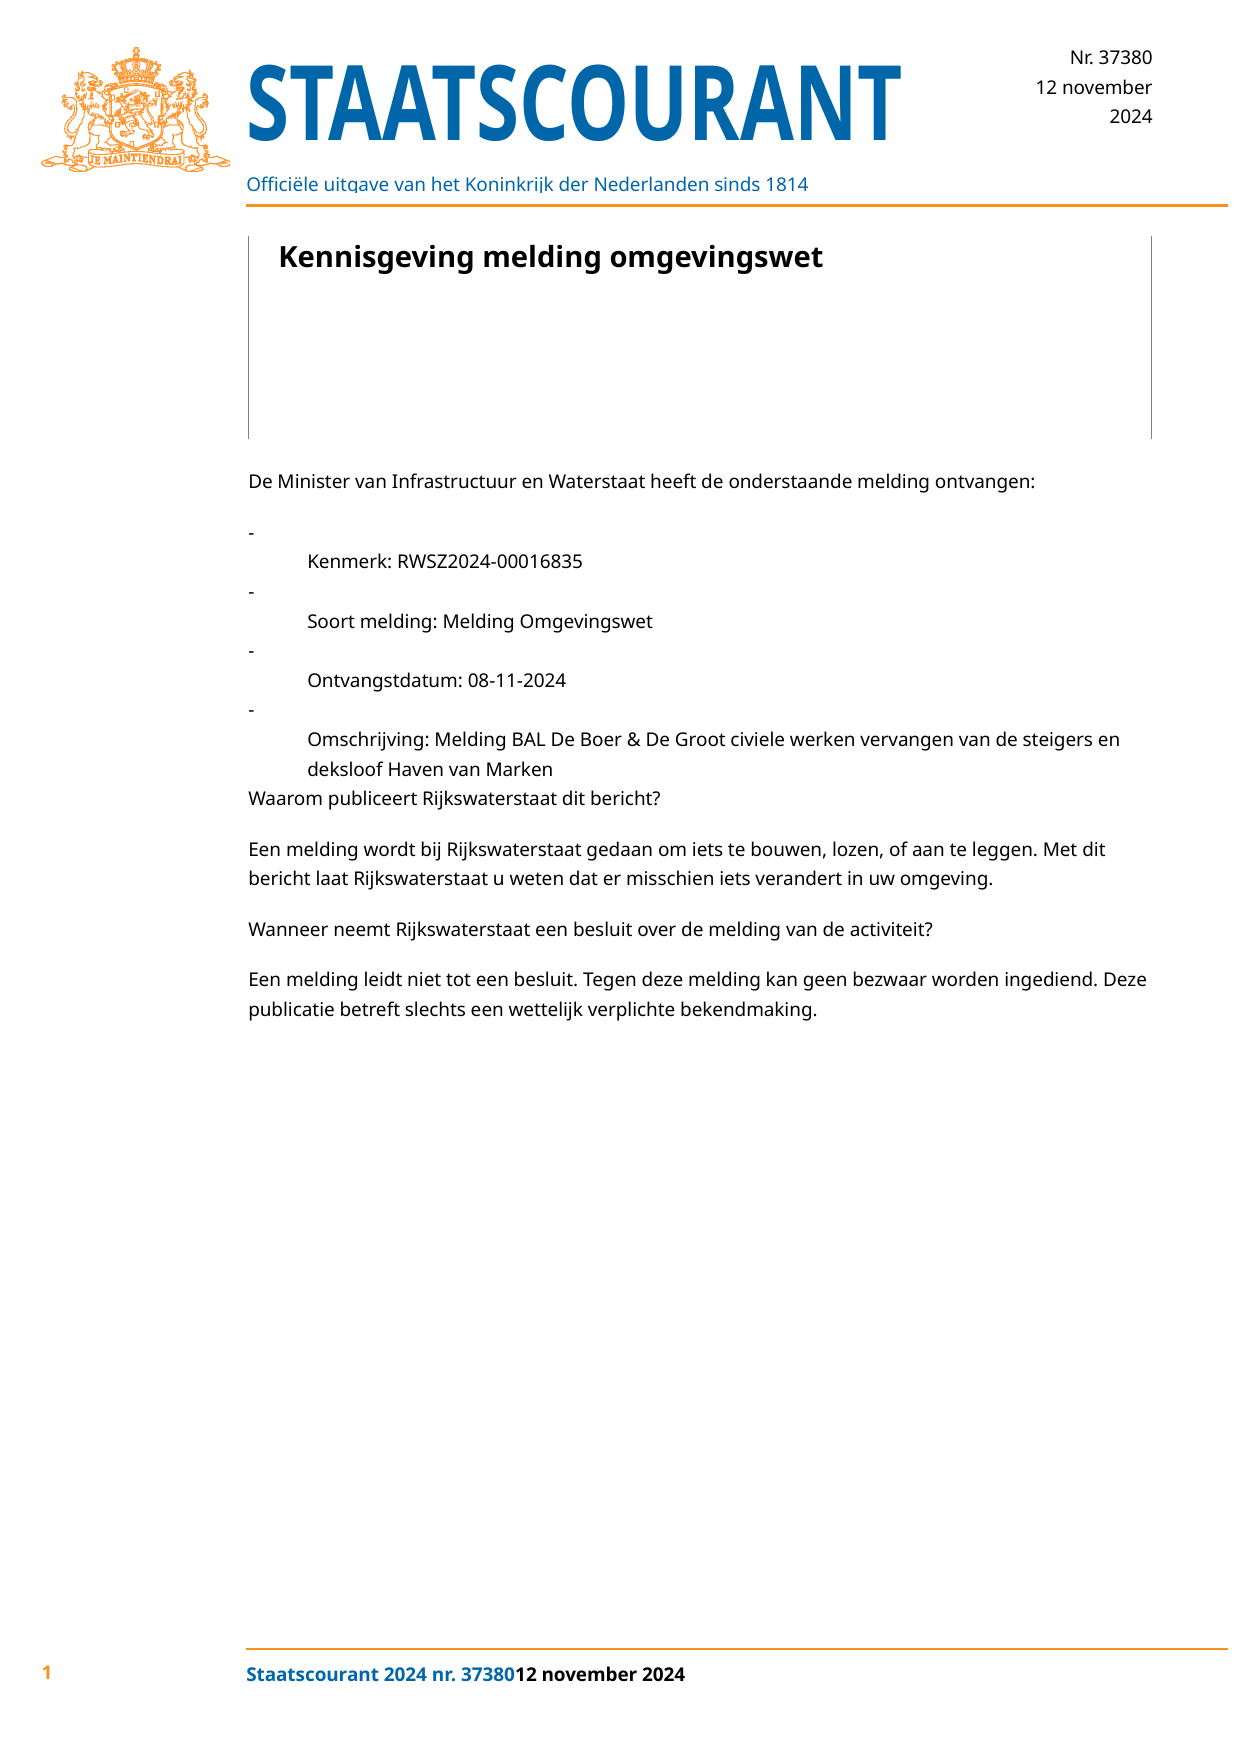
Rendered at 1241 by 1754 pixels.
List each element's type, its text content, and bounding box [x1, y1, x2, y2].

table_header [850, 236, 912, 413]
list Soort melding: Melding Omgevingswet [248, 608, 1152, 633]
text Een melding wordt bij Rijkswaterstaat gedaan om iets te bouwen, lozen, of aan te leggen. Met dit bericht laat Rijkswaterstaat u weten dat er misschien iets verandert in uw omgeving. [248, 836, 1152, 891]
table_header [850, 414, 1151, 439]
table_header [1090, 236, 1151, 413]
text Wanneer neemt Rijkswaterstaat een besluit over de melding van de activiteit? [248, 916, 1152, 941]
text Waarom publiceert Rijkswaterstaat dit bericht? [248, 785, 1152, 811]
list Ontvangstdatum: 08-11-2024 [248, 667, 1152, 693]
text Een melding leidt niet tot een besluit. Tegen deze melding kan geen bezwaar worden ingediend. Deze publicatie betreft slechts een wettelijk verplichte bekendmaking. [248, 966, 1152, 1021]
table_header Kennisgeving melding omgevingswet [249, 236, 850, 439]
list Kenmerk: RWSZ2024-00016835 [248, 549, 1152, 574]
picture [41, 47, 231, 172]
text De Minister van Infrastructuur en Waterstaat heeft de onderstaande melding ontvangen: [248, 469, 1152, 494]
list Omschrijving: Melding BAL De Boer & De Groot civiele werken vervangen van de steigers en deksloof Haven van Marken [248, 726, 1152, 781]
picture [912, 236, 1090, 414]
